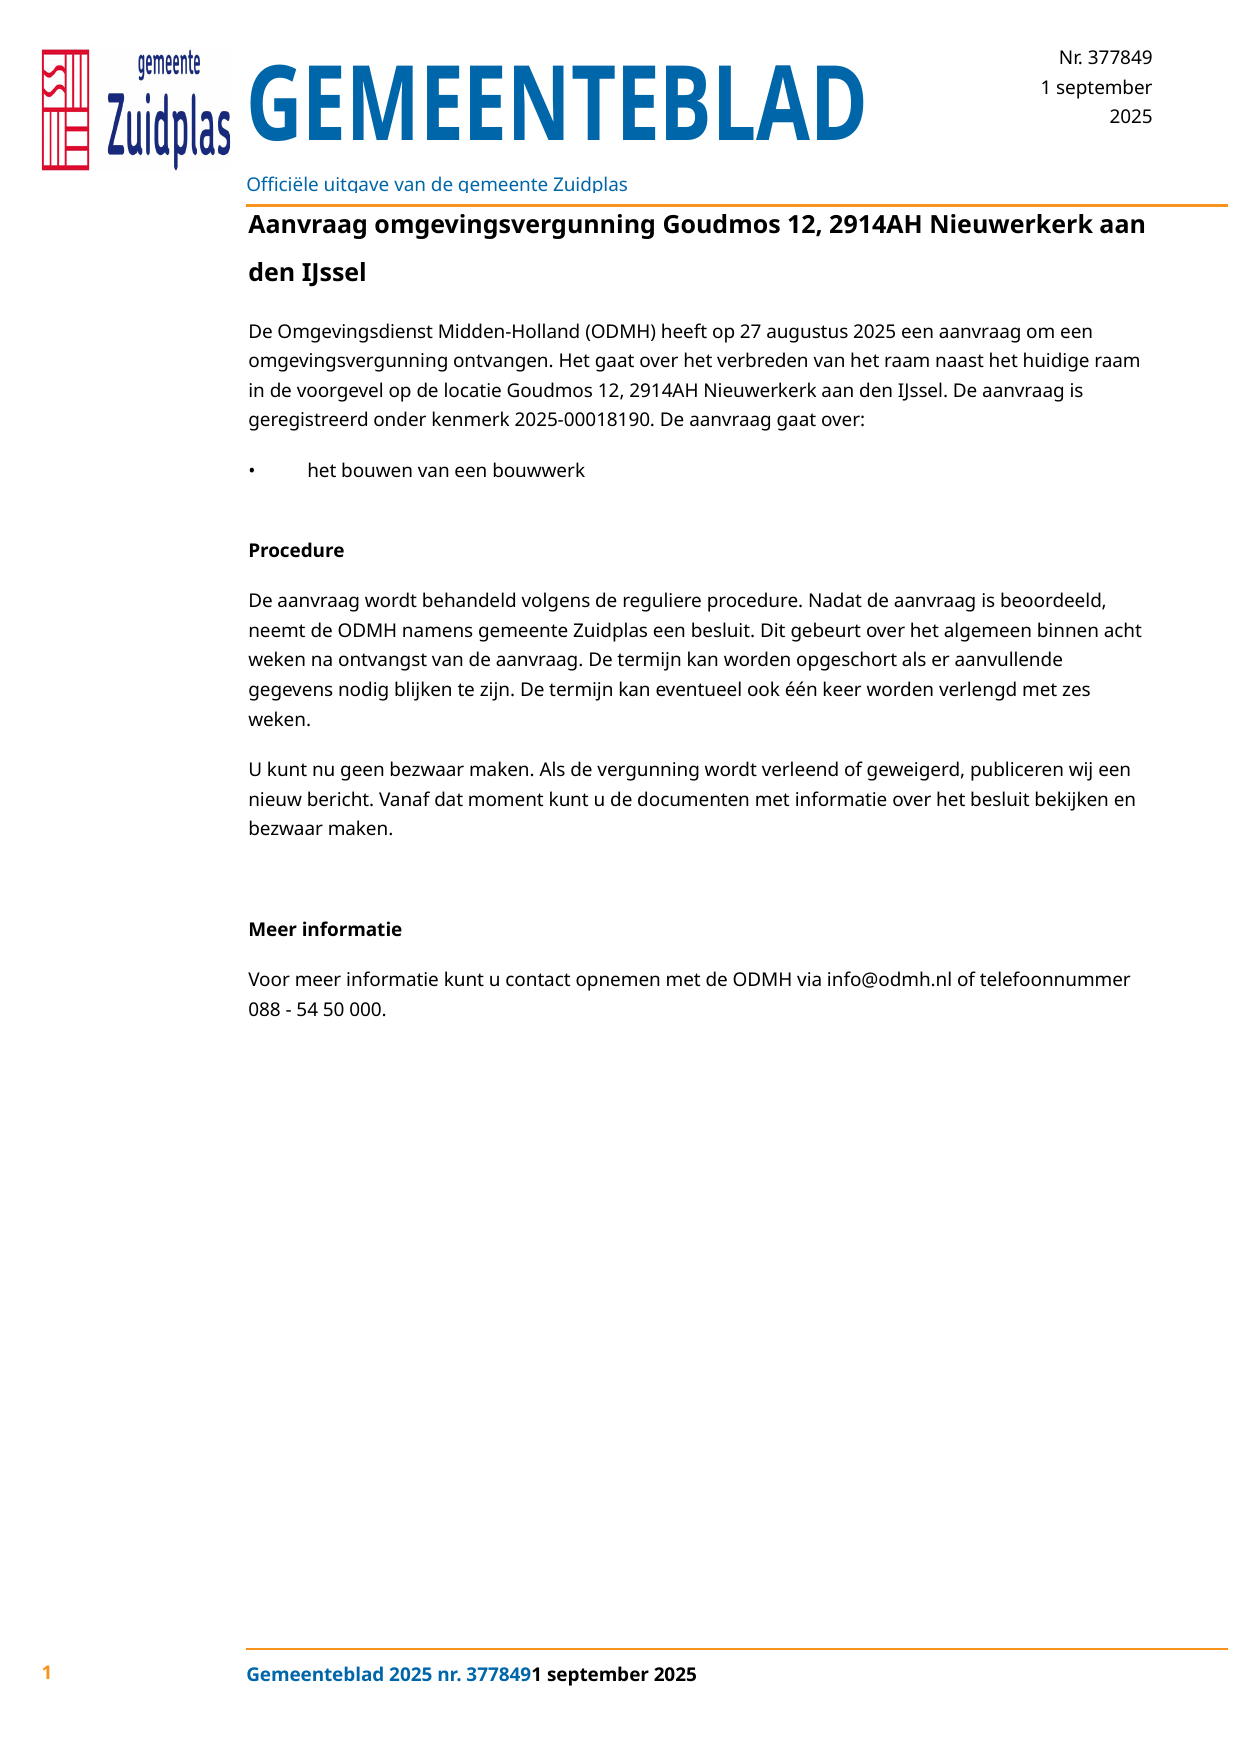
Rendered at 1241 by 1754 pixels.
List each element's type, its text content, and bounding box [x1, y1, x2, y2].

text Aanvraag omgevingsvergunning Goudmos 12, 2914AH Nieuwerkerk aan den IJssel [248, 207, 1152, 288]
text Procedure [248, 537, 1152, 563]
text Voor meer informatie kunt u contact opnemen met de ODMH via info@odmh.nl of telefoonnummer 088 - 54 50 000. [248, 967, 1152, 1022]
text U kunt nu geen bezwaar maken. Als de vergunning wordt verleend of geweigerd, publiceren wij een nieuw bericht. Vanaf dat moment kunt u de documenten met informatie over het besluit bekijken en bezwaar maken. [248, 756, 1152, 841]
text Meer informatie [248, 916, 1152, 942]
picture [41, 47, 231, 172]
list het bouwen van een bouwwerk [248, 457, 1152, 483]
text De Omgevingsdienst Midden-Holland (ODMH) heeft op 27 augustus 2025 een aanvraag om een omgevingsvergunning ontvangen. Het gaat over het verbreden van het raam naast het huidige raam in de voorgevel op de locatie Goudmos 12, 2914AH Nieuwerkerk aan den IJssel. De aanvraag is geregistreerd onder kenmerk 2025-00018190. De aanvraag gaat over: [248, 318, 1152, 432]
text De aanvraag wordt behandeld volgens de reguliere procedure. Nadat de aanvraag is beoordeeld, neemt de ODMH namens gemeente Zuidplas een besluit. Dit gebeurt over het algemeen binnen acht weken na ontvangst van de aanvraag. De termijn kan worden opgeschort als er aanvullende gegevens nodig blijken te zijn. De termijn kan eventueel ook één keer worden verlengd met zes weken. [248, 587, 1152, 732]
